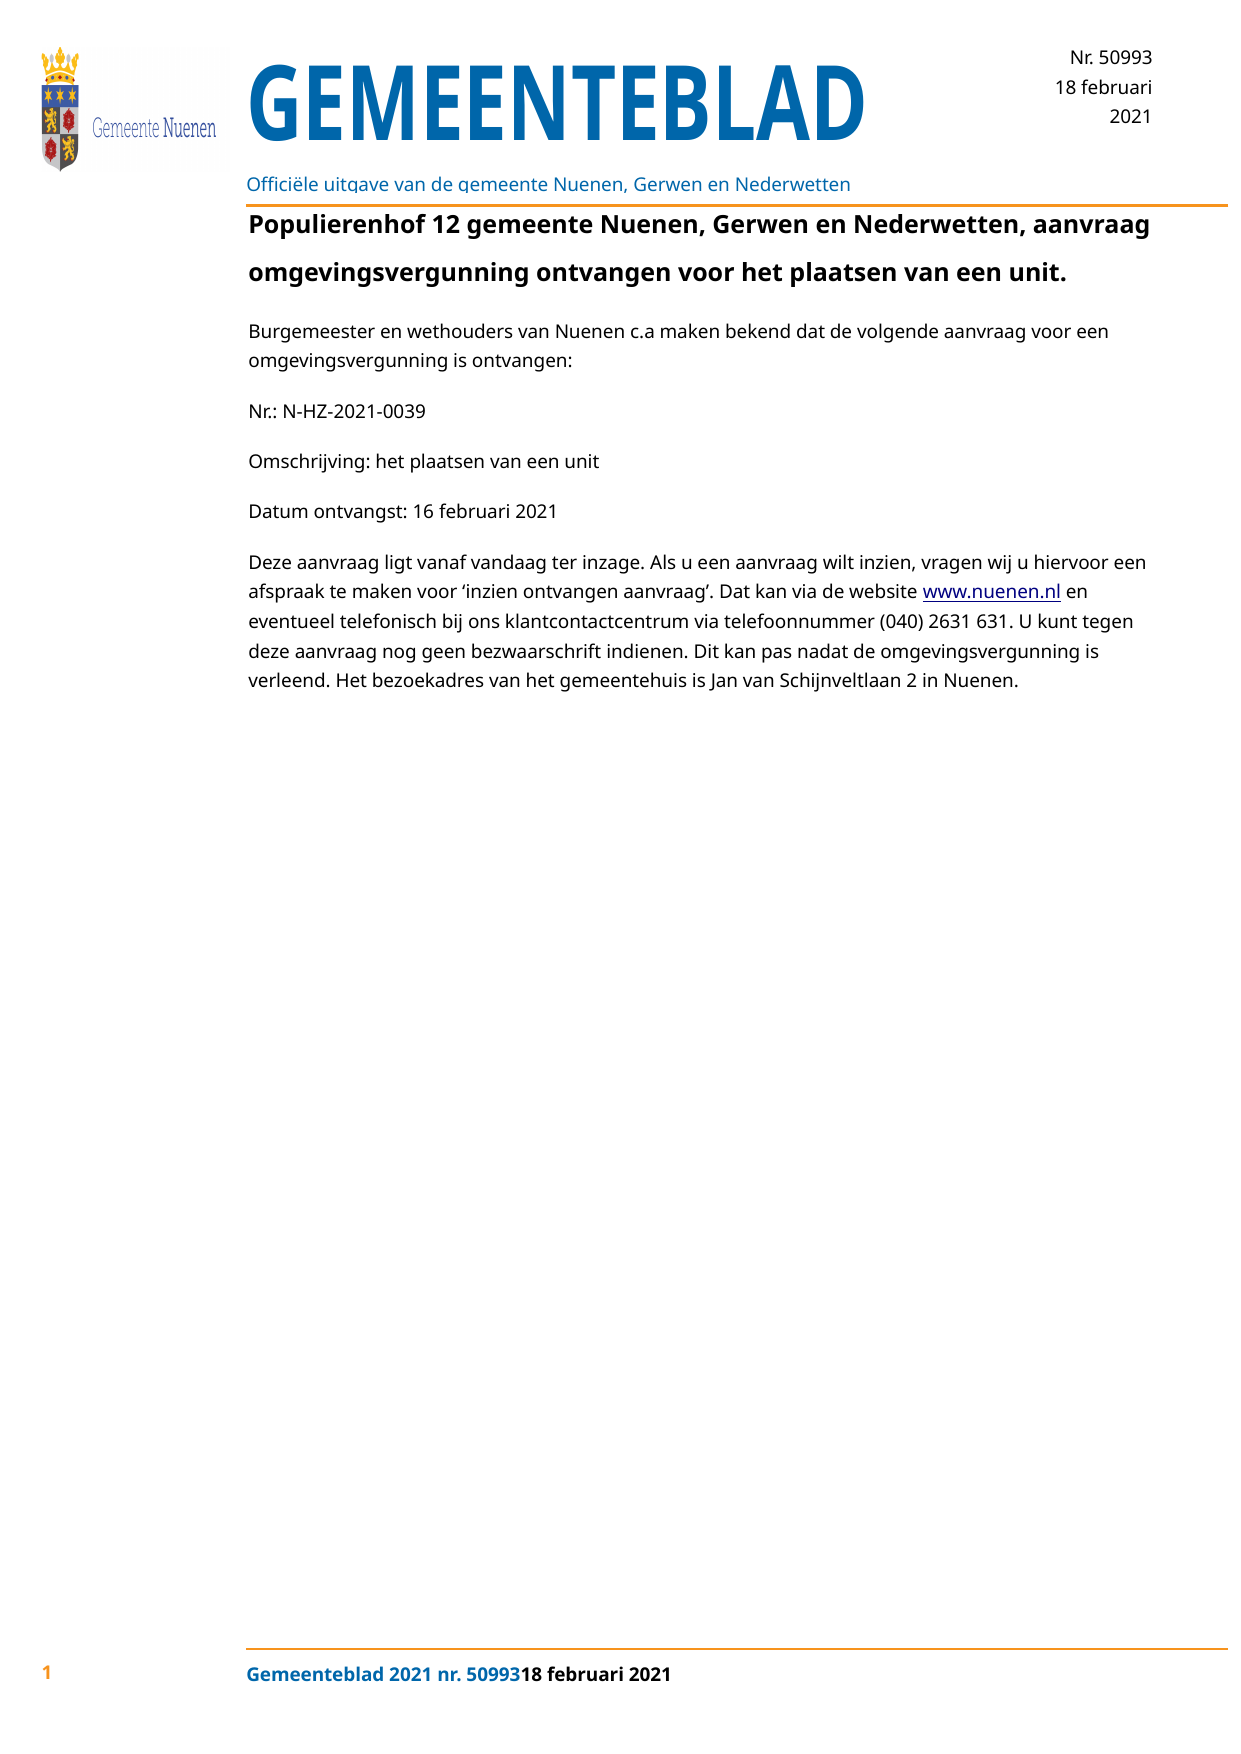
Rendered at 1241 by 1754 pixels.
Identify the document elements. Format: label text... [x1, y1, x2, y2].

text Populierenhof 12 gemeente Nuenen, Gerwen en Nederwetten, aanvraag omgevingsvergunning ontvangen voor het plaatsen van een unit. [248, 207, 1152, 288]
text Omschrijving: het plaatsen van een unit [248, 448, 1152, 474]
text Nr.: N-HZ-2021-0039 [248, 398, 1152, 424]
text Deze aanvraag ligt vanaf vandaag ter inzage. Als u een aanvraag wilt inzien, vragen wij u hiervoor een afspraak te maken voor ‘inzien ontvangen aanvraag’. Dat kan via de website www.nuenen.nl en eventueel telefonisch bij ons klantcontactcentrum via telefoonnummer (040) 2631 631. U kunt tegen deze aanvraag nog geen bezwaarschrift indienen. Dit kan pas nadat de omgevingsvergunning is verleend. Het bezoekadres van het gemeentehuis is Jan van Schijnveltlaan 2 in Nuenen. [248, 549, 1152, 693]
picture [41, 47, 231, 172]
text Datum ontvangst: 16 februari 2021 [248, 499, 1152, 524]
text Burgemeester en wethouders van Nuenen c.a maken bekend dat de volgende aanvraag voor een omgevingsvergunning is ontvangen: [248, 318, 1152, 373]
